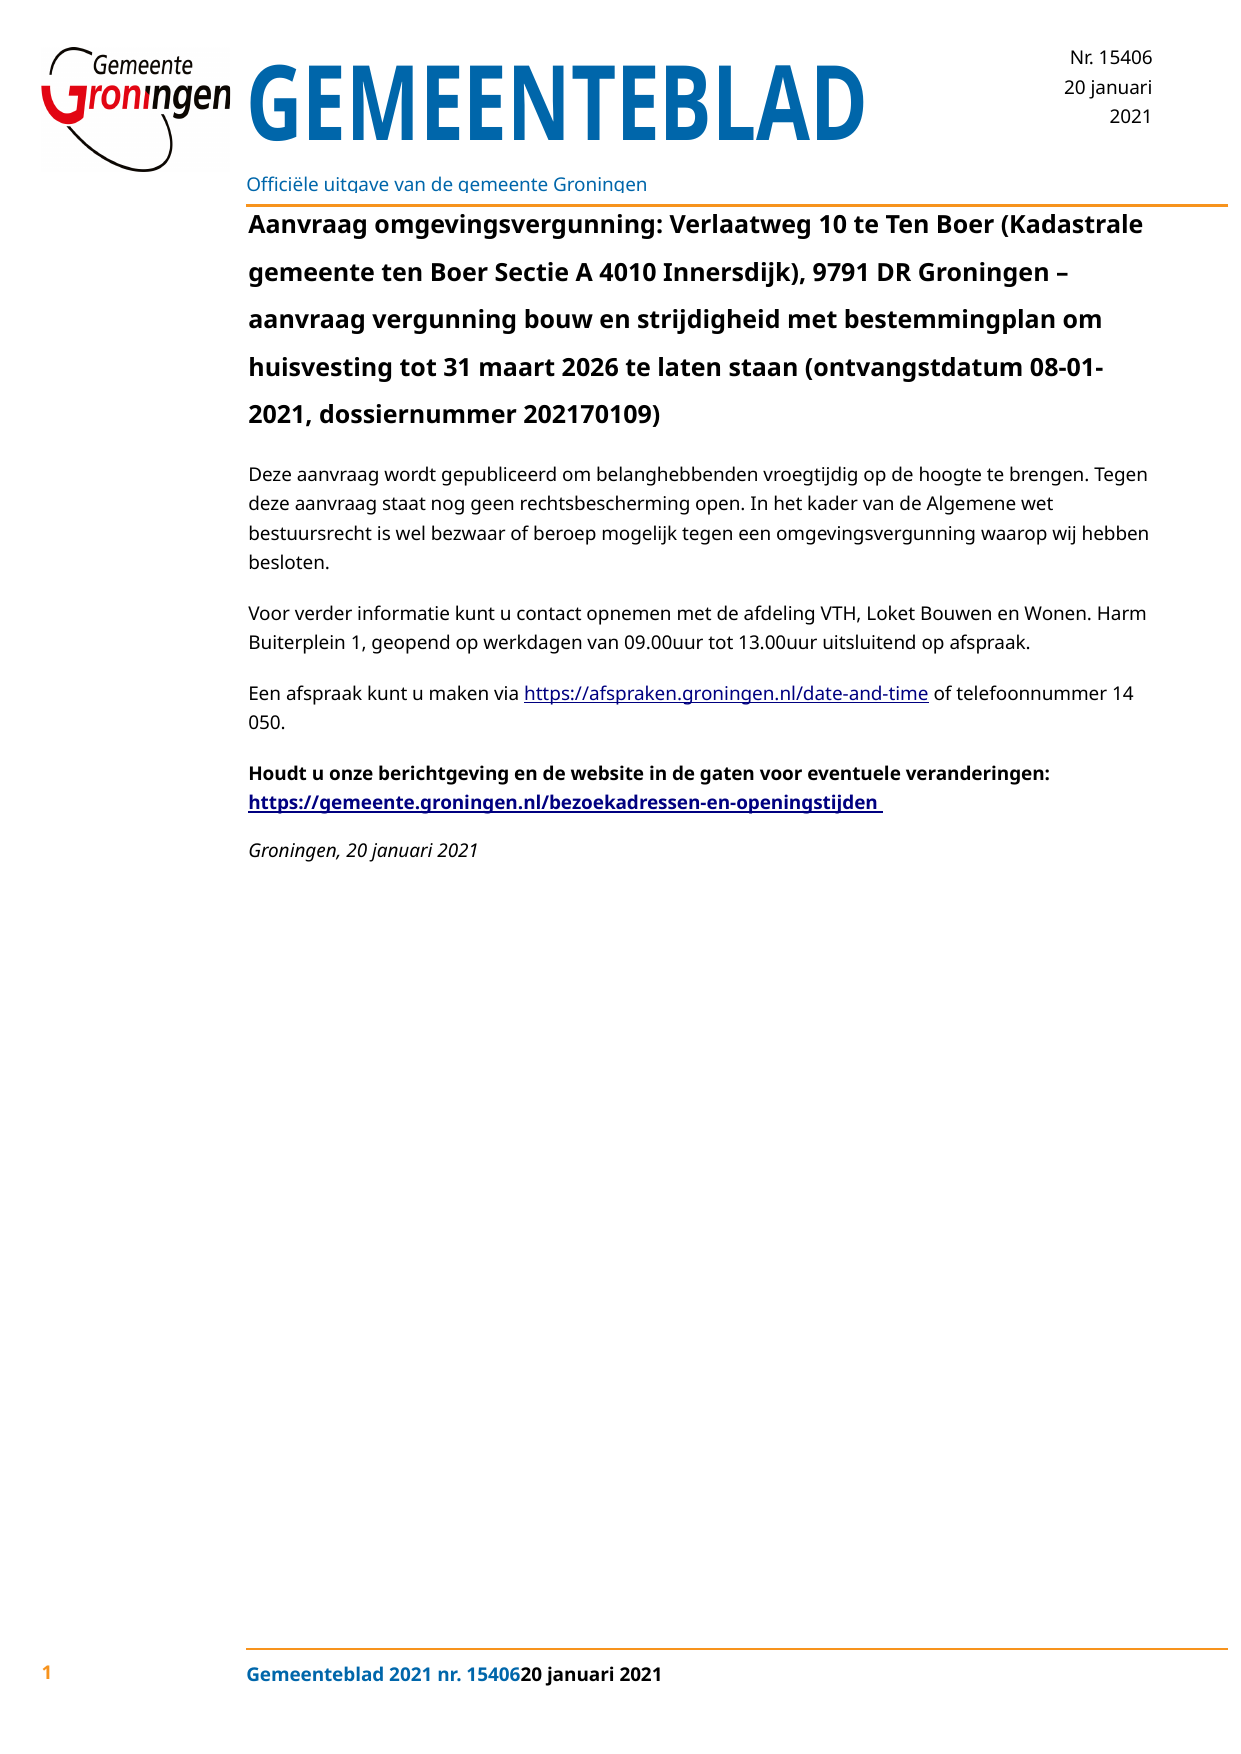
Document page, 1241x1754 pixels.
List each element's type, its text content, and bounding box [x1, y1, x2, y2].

text Voor verder informatie kunt u contact opnemen met de afdeling VTH, Loket Bouwen en Wonen. Harm Buiterplein 1, geopend op werkdagen van 09.00uur tot 13.00uur uitsluitend op afspraak. [248, 600, 1152, 655]
text Aanvraag omgevingsvergunning: Verlaatweg 10 te Ten Boer (Kadastrale gemeente ten Boer Sectie A 4010 Innersdijk), 9791 DR Groningen – aanvraag vergunning bouw en strijdigheid met bestemmingplan om huisvesting tot 31 maart 2026 te laten staan (ontvangstdatum 08-01-2021, dossiernummer 202170109) [248, 207, 1152, 431]
text Deze aanvraag wordt gepubliceerd om belanghebbenden vroegtijdig op de hoogte te brengen. Tegen deze aanvraag staat nog geen rechtsbescherming open. In het kader van de Algemene wet bestuursrecht is wel bezwaar of beroep mogelijk tegen een omgevingsvergunning waarop wij hebben besloten. [248, 461, 1152, 575]
text Een afspraak kunt u maken via https://afspraken.groningen.nl/date-and-time of telefoonnummer 14 050. [248, 680, 1152, 735]
text Groningen, 20 januari 2021 [248, 837, 1152, 863]
picture [41, 47, 231, 172]
text Houdt u onze berichtgeving en de website in de gaten voor eventuele veranderingen: https://gemeente.groningen.nl/bezoekadressen-en-openingstijden [248, 760, 1152, 815]
